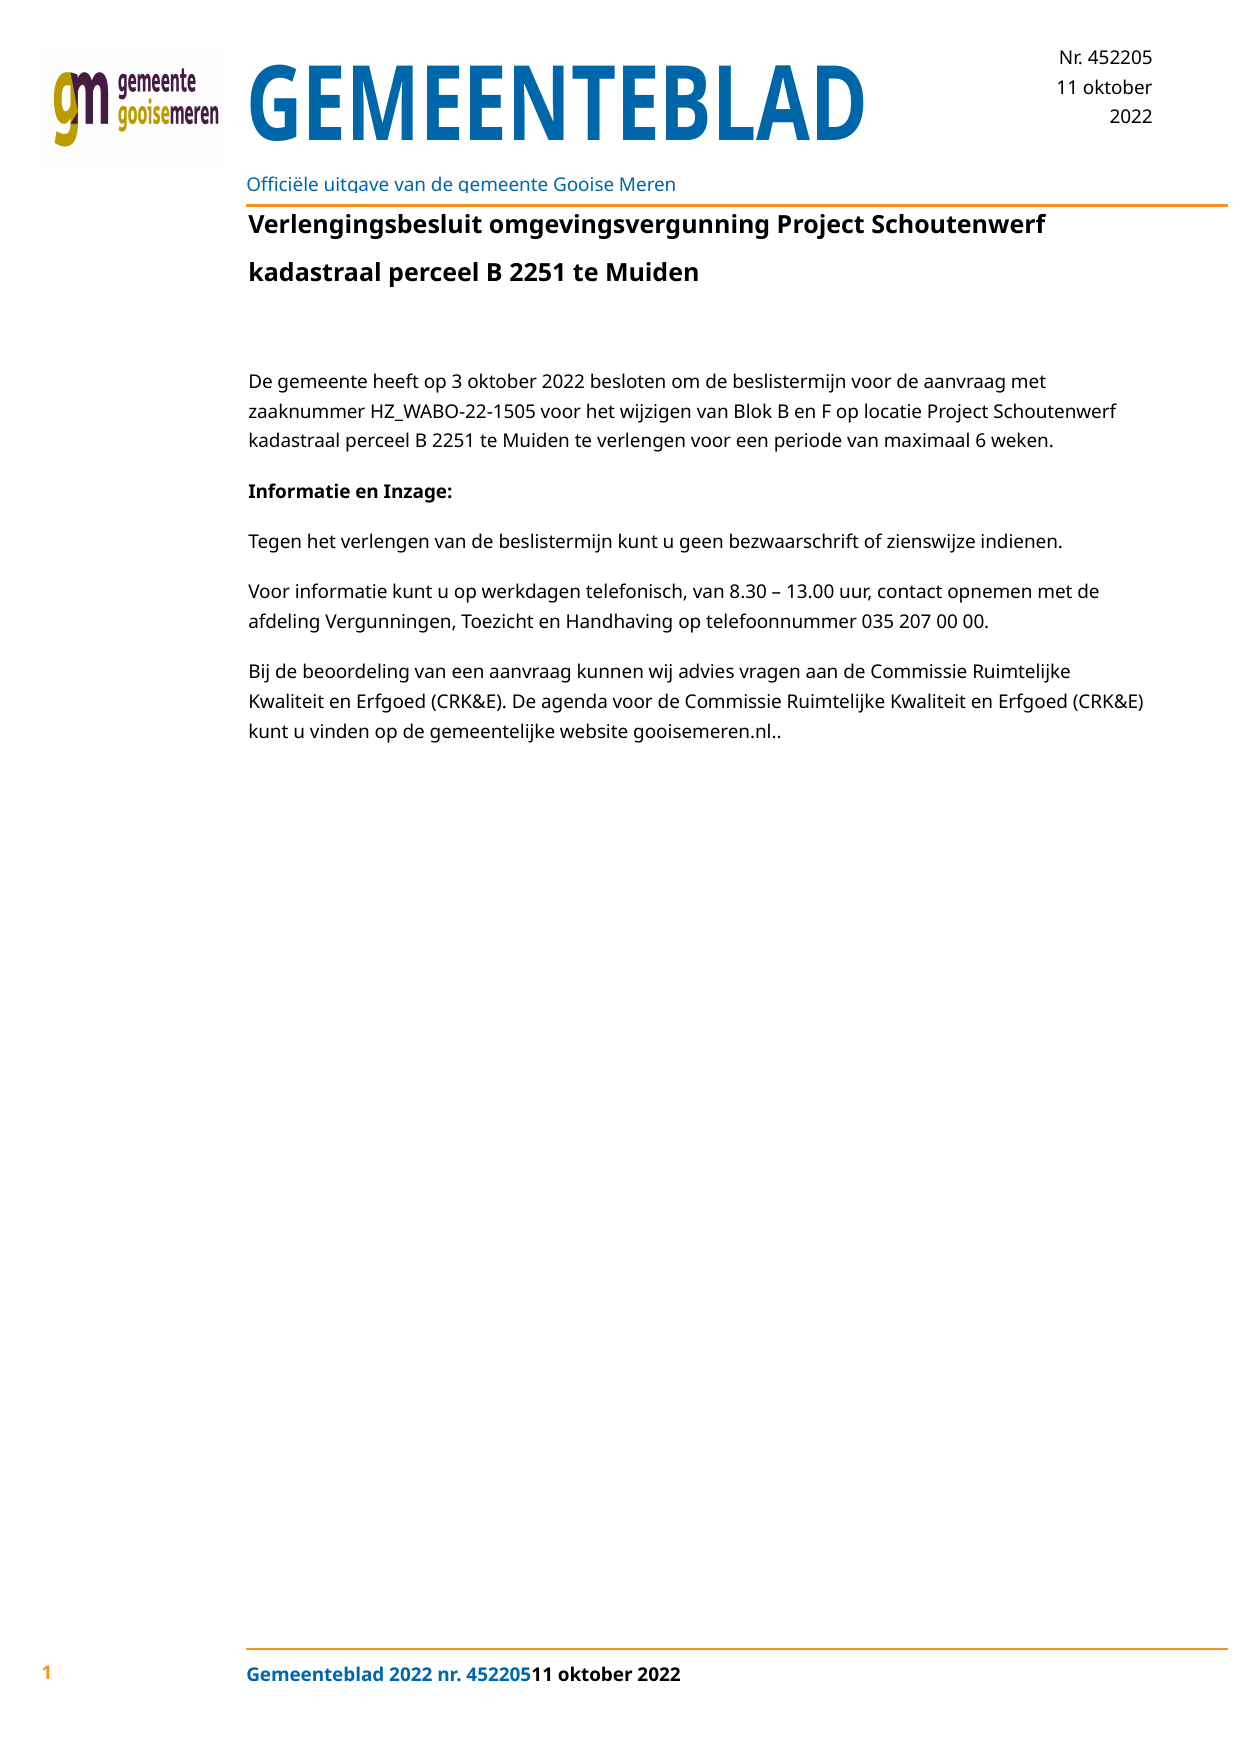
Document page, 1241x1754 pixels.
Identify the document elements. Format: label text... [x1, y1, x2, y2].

picture [41, 47, 231, 172]
text Bij de beoordeling van een aanvraag kunnen wij advies vragen aan de Commissie Ruimtelijke Kwaliteit en Erfgoed (CRK&E). De agenda voor de Commissie Ruimtelijke Kwaliteit en Erfgoed (CRK&E) kunt u vinden op de gemeentelijke website gooisemeren.nl.. [248, 659, 1152, 744]
text Voor informatie kunt u op werkdagen telefonisch, van 8.30 – 13.00 uur, contact opnemen met de afdeling Vergunningen, Toezicht en Handhaving op telefoonnummer 035 207 00 00. [248, 579, 1152, 634]
text Informatie en Inzage: [248, 478, 1152, 504]
text De gemeente heeft op 3 oktober 2022 besloten om de beslistermijn voor de aanvraag met zaaknummer HZ_WABO-22-1505 voor het wijzigen van Blok B en F op locatie Project Schoutenwerf kadastraal perceel B 2251 te Muiden te verlengen voor een periode van maximaal 6 weken. [248, 368, 1152, 453]
text Verlengingsbesluit omgevingsvergunning Project Schoutenwerf kadastraal perceel B 2251 te Muiden [248, 207, 1152, 288]
text Tegen het verlengen van de beslistermijn kunt u geen bezwaarschrift of zienswijze indienen. [248, 528, 1152, 554]
